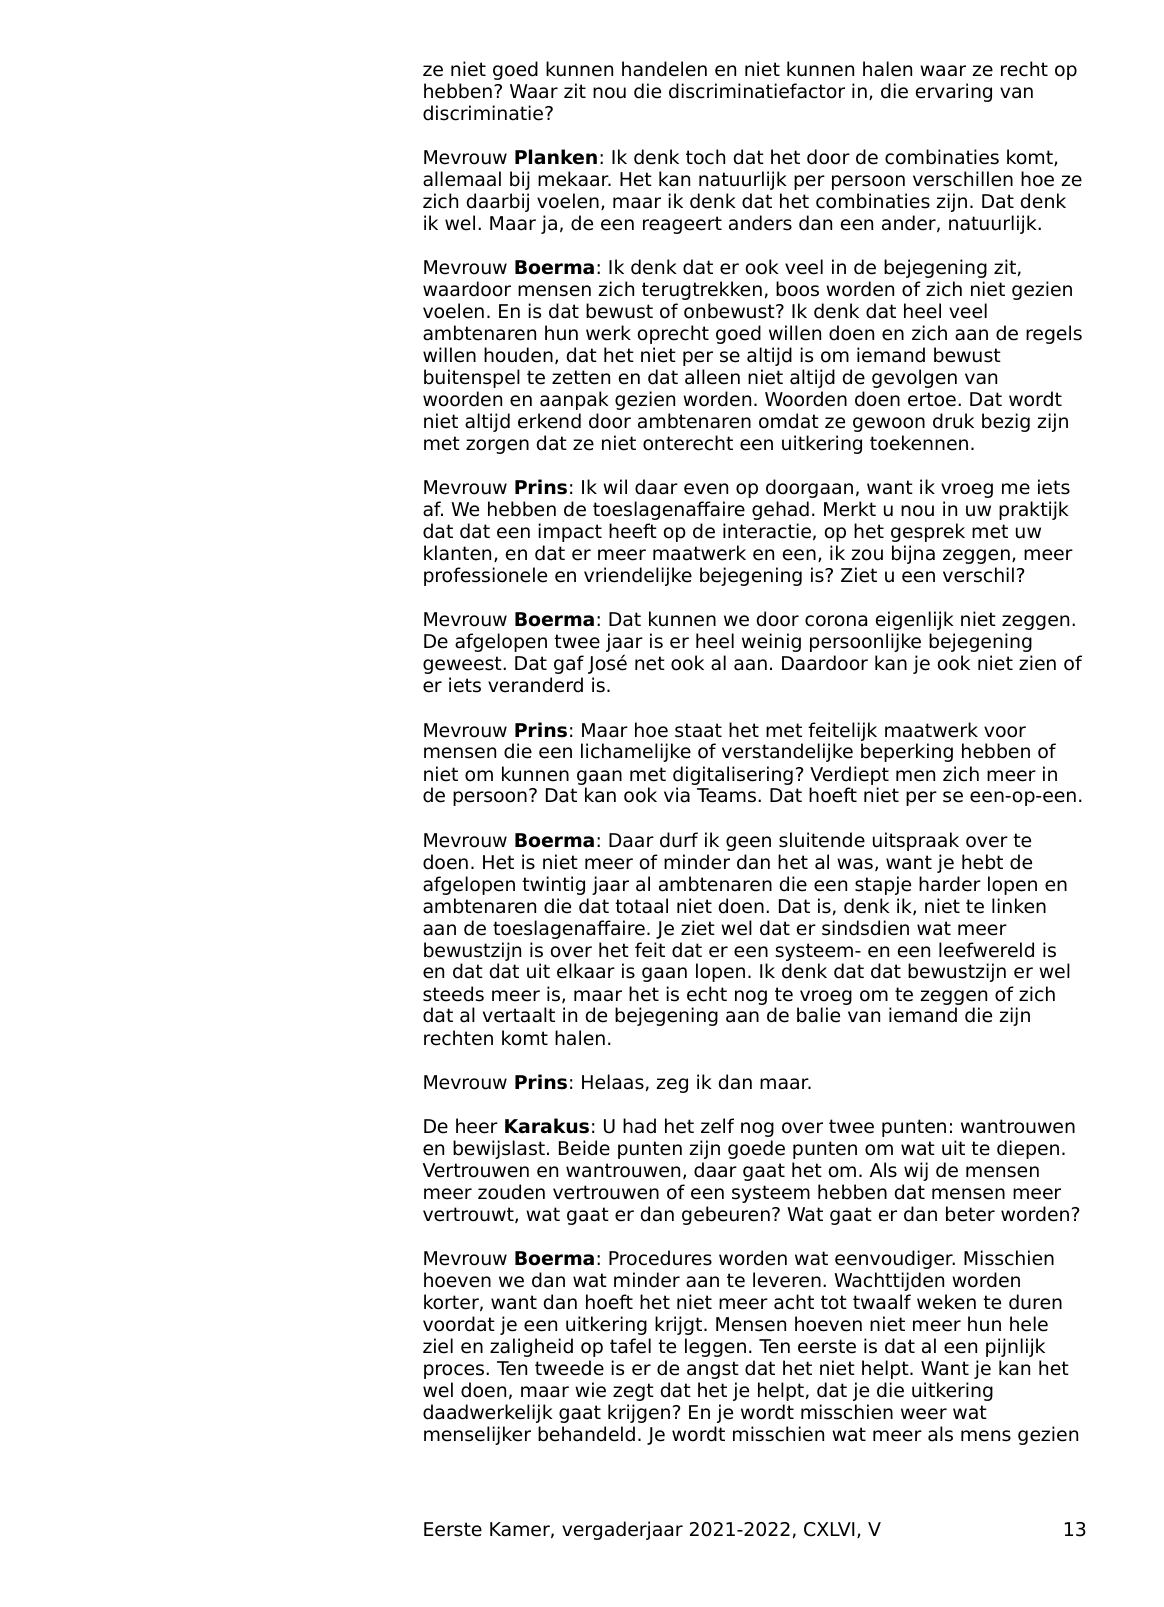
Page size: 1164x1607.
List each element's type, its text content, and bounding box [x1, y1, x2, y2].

text Mevrouw Boerma: Dat kunnen we door corona eigenlijk niet zeggen. De afgelopen twee jaar is er heel weinig persoonlijke bejegening geweest. Dat gaf José net ook al aan. Daardoor kan je ook niet zien of er iets veranderd is. [422, 609, 1087, 697]
text Mevrouw Prins: Helaas, zeg ik dan maar. [422, 1072, 1087, 1093]
text Mevrouw Prins: Ik wil daar even op doorgaan, want ik vroeg me iets af. We hebben de toeslagenaffaire gehad. Merkt u nou in uw praktijk dat dat een impact heeft op de interactie, op het gesprek met uw klanten, en dat er meer maatwerk en een, ik zou bijna zeggen, meer professionele en vriendelijke bejegening is? Ziet u een verschil? [422, 477, 1087, 587]
text ze niet goed kunnen handelen en niet kunnen halen waar ze recht op hebben? Waar zit nou die discriminatiefactor in, die ervaring van discriminatie? [422, 59, 1087, 125]
text Mevrouw Planken: Ik denk toch dat het door de combinaties komt, allemaal bij mekaar. Het kan natuurlijk per persoon verschillen hoe ze zich daarbij voelen, maar ik denk dat het combinaties zijn. Dat denk ik wel. Maar ja, de een reageert anders dan een ander, natuurlijk. [422, 147, 1087, 235]
text De heer Karakus: U had het zelf nog over twee punten: wantrouwen en bewijslast. Beide punten zijn goede punten om wat uit te diepen. Vertrouwen en wantrouwen, daar gaat het om. Als wij de mensen meer zouden vertrouwen of een systeem hebben dat mensen meer vertrouwt, wat gaat er dan gebeuren? Wat gaat er dan beter worden? [422, 1116, 1087, 1226]
text Mevrouw Boerma: Procedures worden wat eenvoudiger. Misschien hoeven we dan wat minder aan te leveren. Wachttijden worden korter, want dan hoeft het niet meer acht tot twaalf weken te duren voordat je een uitkering krijgt. Mensen hoeven niet meer hun hele ziel en zaligheid op tafel te leggen. Ten eerste is dat al een pijnlijk proces. Ten tweede is er de angst dat het niet helpt. Want je kan het wel doen, maar wie zegt dat het je helpt, dat je die uitkering daadwerkelijk gaat krijgen? En je wordt misschien weer wat menselijker behandeld. Je wordt misschien wat meer als mens gezien [422, 1248, 1087, 1446]
text Mevrouw Prins: Maar hoe staat het met feitelijk maatwerk voor mensen die een lichamelijke of verstandelijke beperking hebben of niet om kunnen gaan met digitalisering? Verdiept men zich meer in de persoon? Dat kan ook via Teams. Dat hoeft niet per se een-op-een. [422, 719, 1087, 807]
text Mevrouw Boerma: Ik denk dat er ook veel in de bejegening zit, waardoor mensen zich terugtrekken, boos worden of zich niet gezien voelen. En is dat bewust of onbewust? Ik denk dat heel veel ambtenaren hun werk oprecht goed willen doen en zich aan de regels willen houden, dat het niet per se altijd is om iemand bewust buitenspel te zetten en dat alleen niet altijd de gevolgen van woorden en aanpak gezien worden. Woorden doen ertoe. Dat wordt niet altijd erkend door ambtenaren omdat ze gewoon druk bezig zijn met zorgen dat ze niet onterecht een uitkering toekennen. [422, 257, 1087, 455]
text Mevrouw Boerma: Daar durf ik geen sluitende uitspraak over te doen. Het is niet meer of minder dan het al was, want je hebt de afgelopen twintig jaar al ambtenaren die een stapje harder lopen en ambtenaren die dat totaal niet doen. Dat is, denk ik, niet te linken aan de toeslagenaffaire. Je ziet wel dat er sindsdien wat meer bewustzijn is over het feit dat er een systeem- en een leefwereld is en dat dat uit elkaar is gaan lopen. Ik denk dat dat bewustzijn er wel steeds meer is, maar het is echt nog te vroeg om te zeggen of zich dat al vertaalt in de bejegening aan de balie van iemand die zijn rechten komt halen. [422, 829, 1087, 1049]
